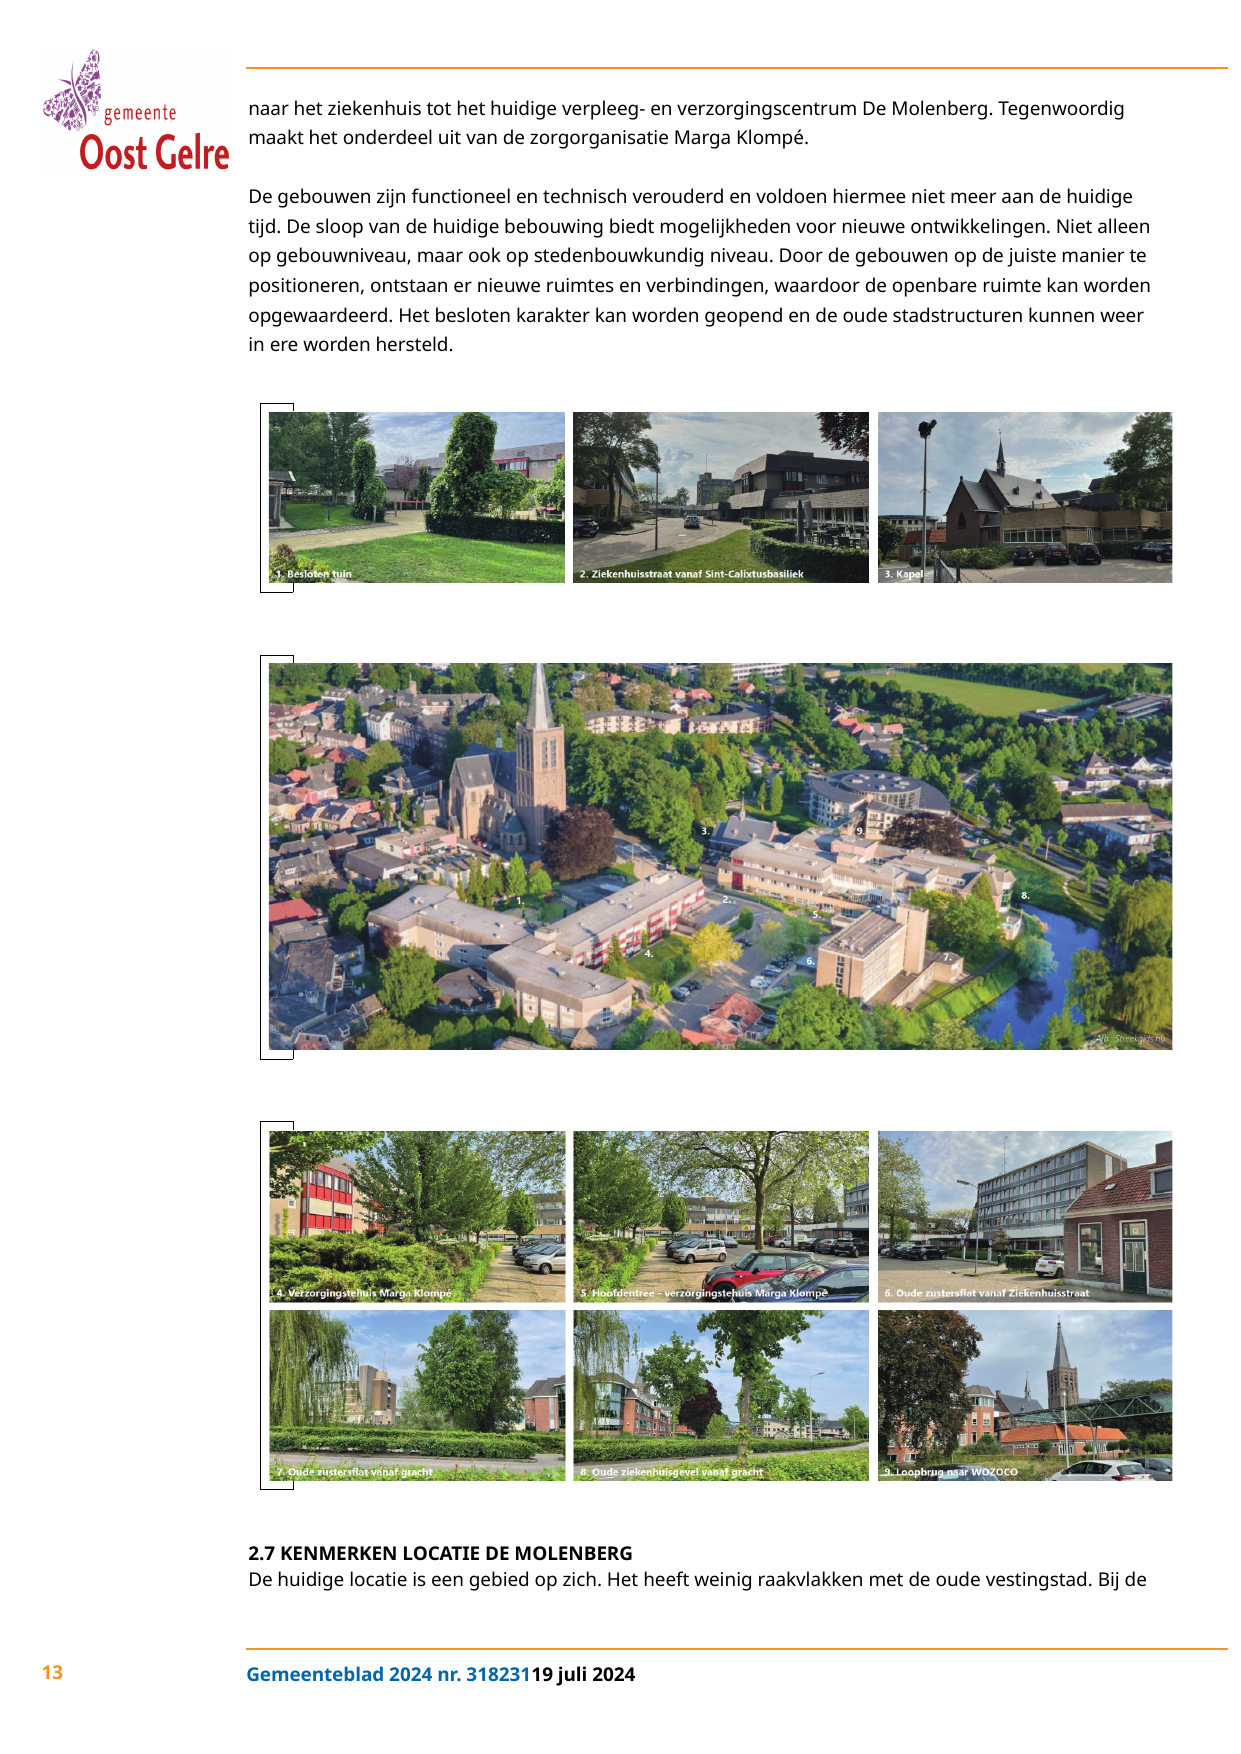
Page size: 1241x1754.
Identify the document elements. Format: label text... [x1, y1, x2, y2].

picture [268, 663, 1173, 1050]
picture [41, 47, 231, 172]
text De gebouwen zijn functioneel en technisch verouderd en voldoen hiermee niet meer aan de huidige tijd. De sloop van de huidige bebouwing biedt mogelijkheden voor nieuwe ontwikkelingen. Niet alleen op gebouwniveau, maar ook op stedenbouwkundig niveau. Door de gebouwen op de juiste manier te positioneren, ontstaan er nieuwe ruimtes en verbindingen, waardoor de openbare ruimte kan worden opgewaardeerd. Het besloten karakter kan worden geopend en de oude stadstructuren kunnen weer in ere worden hersteld. [248, 183, 1152, 357]
text naar het ziekenhuis tot het huidige verpleeg- en verzorgingscentrum De Molenberg. Tegenwoordig maakt het onderdeel uit van de zorgorganisatie Marga Klompé. [248, 95, 1152, 150]
text 2.7 KENMERKEN LOCATIE DE MOLENBERG [248, 1540, 1152, 1566]
picture [268, 411, 1173, 583]
picture [268, 1130, 1173, 1481]
text De huidige locatie is een gebied op zich. Het heeft weinig raakvlakken met de oude vestingstad. Bij de [248, 1566, 1152, 1592]
